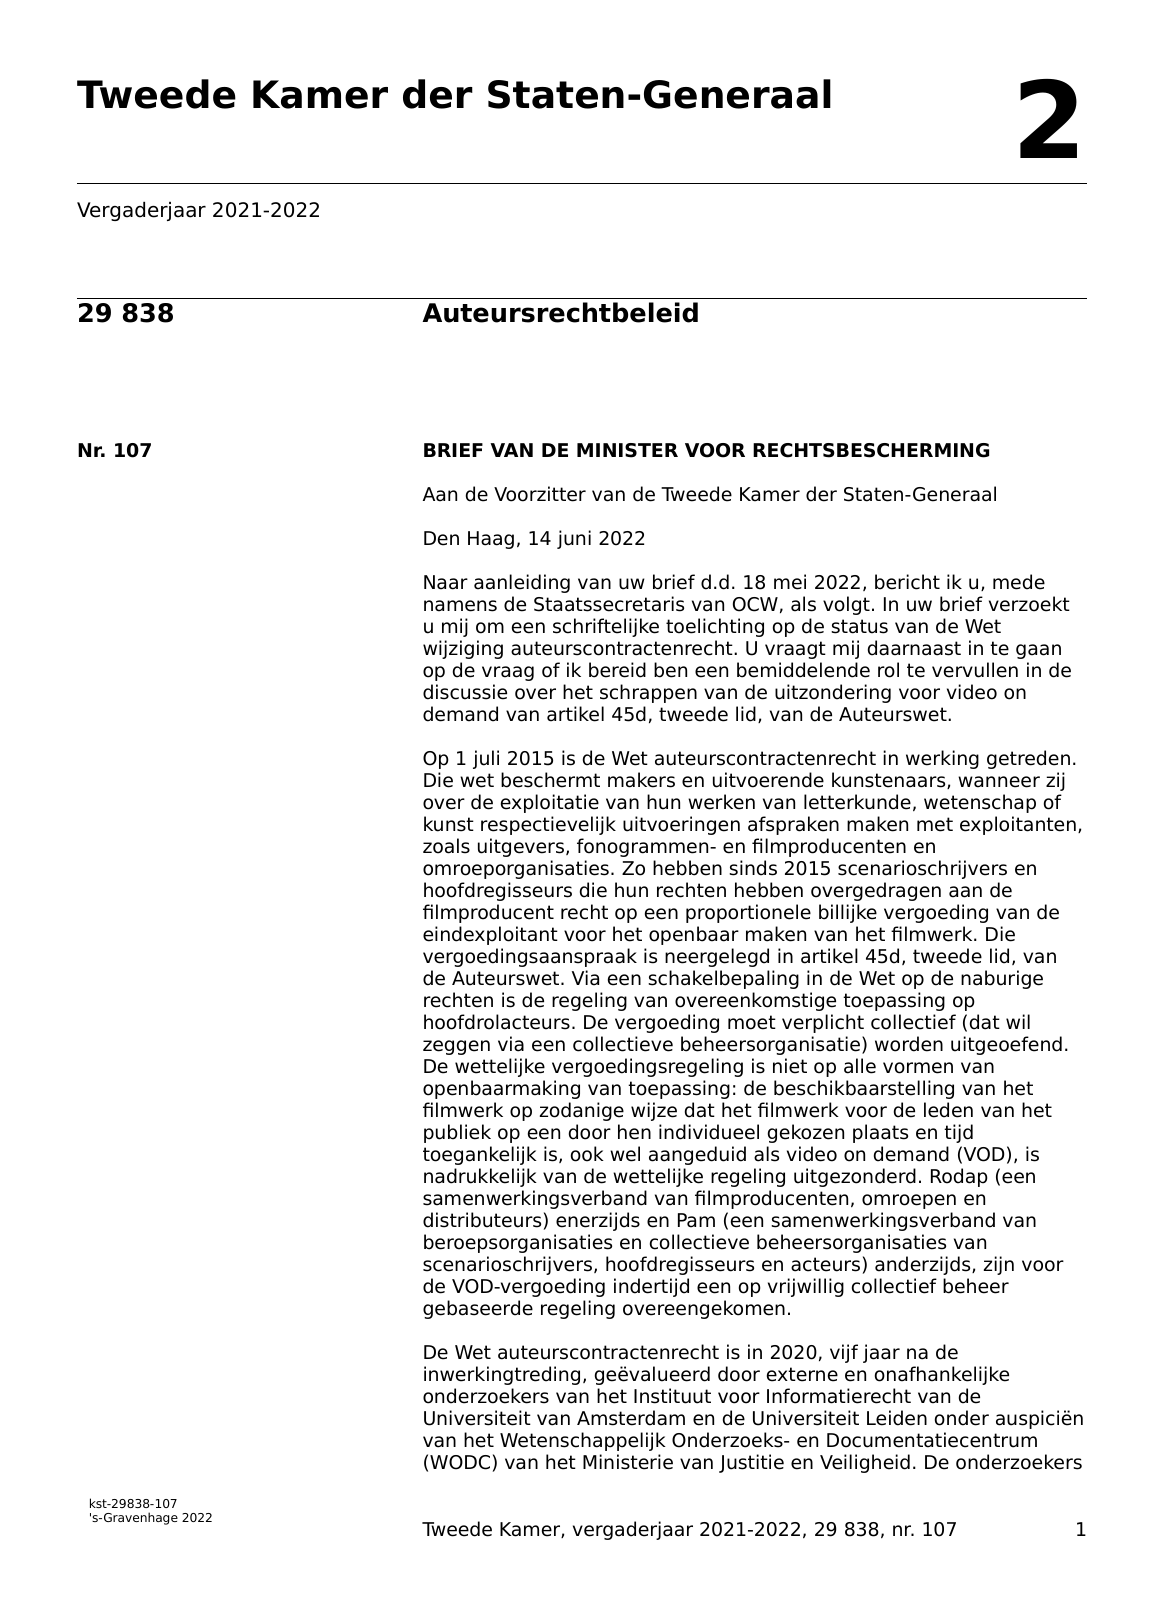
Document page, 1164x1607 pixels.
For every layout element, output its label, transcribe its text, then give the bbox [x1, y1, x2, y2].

text 's-Gravenhage 2022 [88, 1511, 323, 1525]
text Aan de Voorzitter van de Tweede Kamer der Staten-Generaal [422, 484, 1087, 506]
text Op 1 juli 2015 is de Wet auteurscontractenrecht in werking getreden. Die wet beschermt makers en uitvoerende kunstenaars, wanneer zij over de exploitatie van hun werken van letterkunde, wetenschap of kunst respectievelijk uitvoeringen afspraken maken met exploitanten, zoals uitgevers, fonogrammen- en filmproducenten en omroeporganisaties. Zo hebben sinds 2015 scenarioschrijvers en hoofdregisseurs die hun rechten hebben overgedragen aan de filmproducent recht op een proportionele billijke vergoeding van de eindexploitant voor het openbaar maken van het filmwerk. Die vergoedingsaanspraak is neergelegd in artikel 45d, tweede lid, van de Auteurswet. Via een schakelbepaling in de Wet op de naburige rechten is de regeling van overeenkomstige toepassing op hoofdrolacteurs. De vergoeding moet verplicht collectief (dat wil zeggen via een collectieve beheersorganisatie) worden uitgeoefend. De wettelijke vergoedingsregeling is niet op alle vormen van openbaarmaking van toepassing: de beschikbaarstelling van het filmwerk op zodanige wijze dat het filmwerk voor de leden van het publiek op een door hen individueel gekozen plaats en tijd toegankelijk is, ook wel aangeduid als video on demand (VOD), is nadrukkelijk van de wettelijke regeling uitgezonderd. Rodap (een samenwerkingsverband van filmproducenten, omroepen en distributeurs) enerzijds en Pam (een samenwerkingsverband van beroepsorganisaties en collectieve beheersorganisaties van scenarioschrijvers, hoofdregisseurs en acteurs) anderzijds, zijn voor de VOD-vergoeding indertijd een op vrijwillig collectief beheer gebaseerde regeling overeengekomen. [422, 748, 1087, 1320]
table_header 2 [886, 59, 1087, 183]
subtitle Nr. 107 BRIEF VAN DE MINISTER VOOR RECHTSBESCHERMING [77, 440, 1087, 462]
subtitle 29 838 Auteursrechtbeleid [77, 299, 1087, 329]
text Naar aanleiding van uw brief d.d. 18 mei 2022, bericht ik u, mede namens de Staatssecretaris van OCW, als volgt. In uw brief verzoekt u mij om een schriftelijke toelichting op de status van de Wet wijziging auteurscontractenrecht. U vraagt mij daarnaast in te gaan op de vraag of ik bereid ben een bemiddelende rol te vervullen in de discussie over het schrappen van de uitzondering voor video on demand van artikel 45d, tweede lid, van de Auteurswet. [422, 572, 1087, 726]
table_header Tweede Kamer der Staten-Generaal [77, 59, 886, 183]
table_cell Vergaderjaar 2021-2022 [77, 184, 1087, 298]
text Den Haag, 14 juni 2022 [422, 528, 1087, 550]
text De Wet auteurscontractenrecht is in 2020, vijf jaar na de inwerkingtreding, geëvalueerd door externe en onafhankelijke onderzoekers van het Instituut voor Informatierecht van de Universiteit van Amsterdam en de Universiteit Leiden onder auspiciën van het Wetenschappelijk Onderzoeks- en Documentatiecentrum (WODC) van het Ministerie van Justitie en Veiligheid. De onderzoekers [422, 1342, 1087, 1474]
text kst-29838-107 [88, 1497, 323, 1511]
